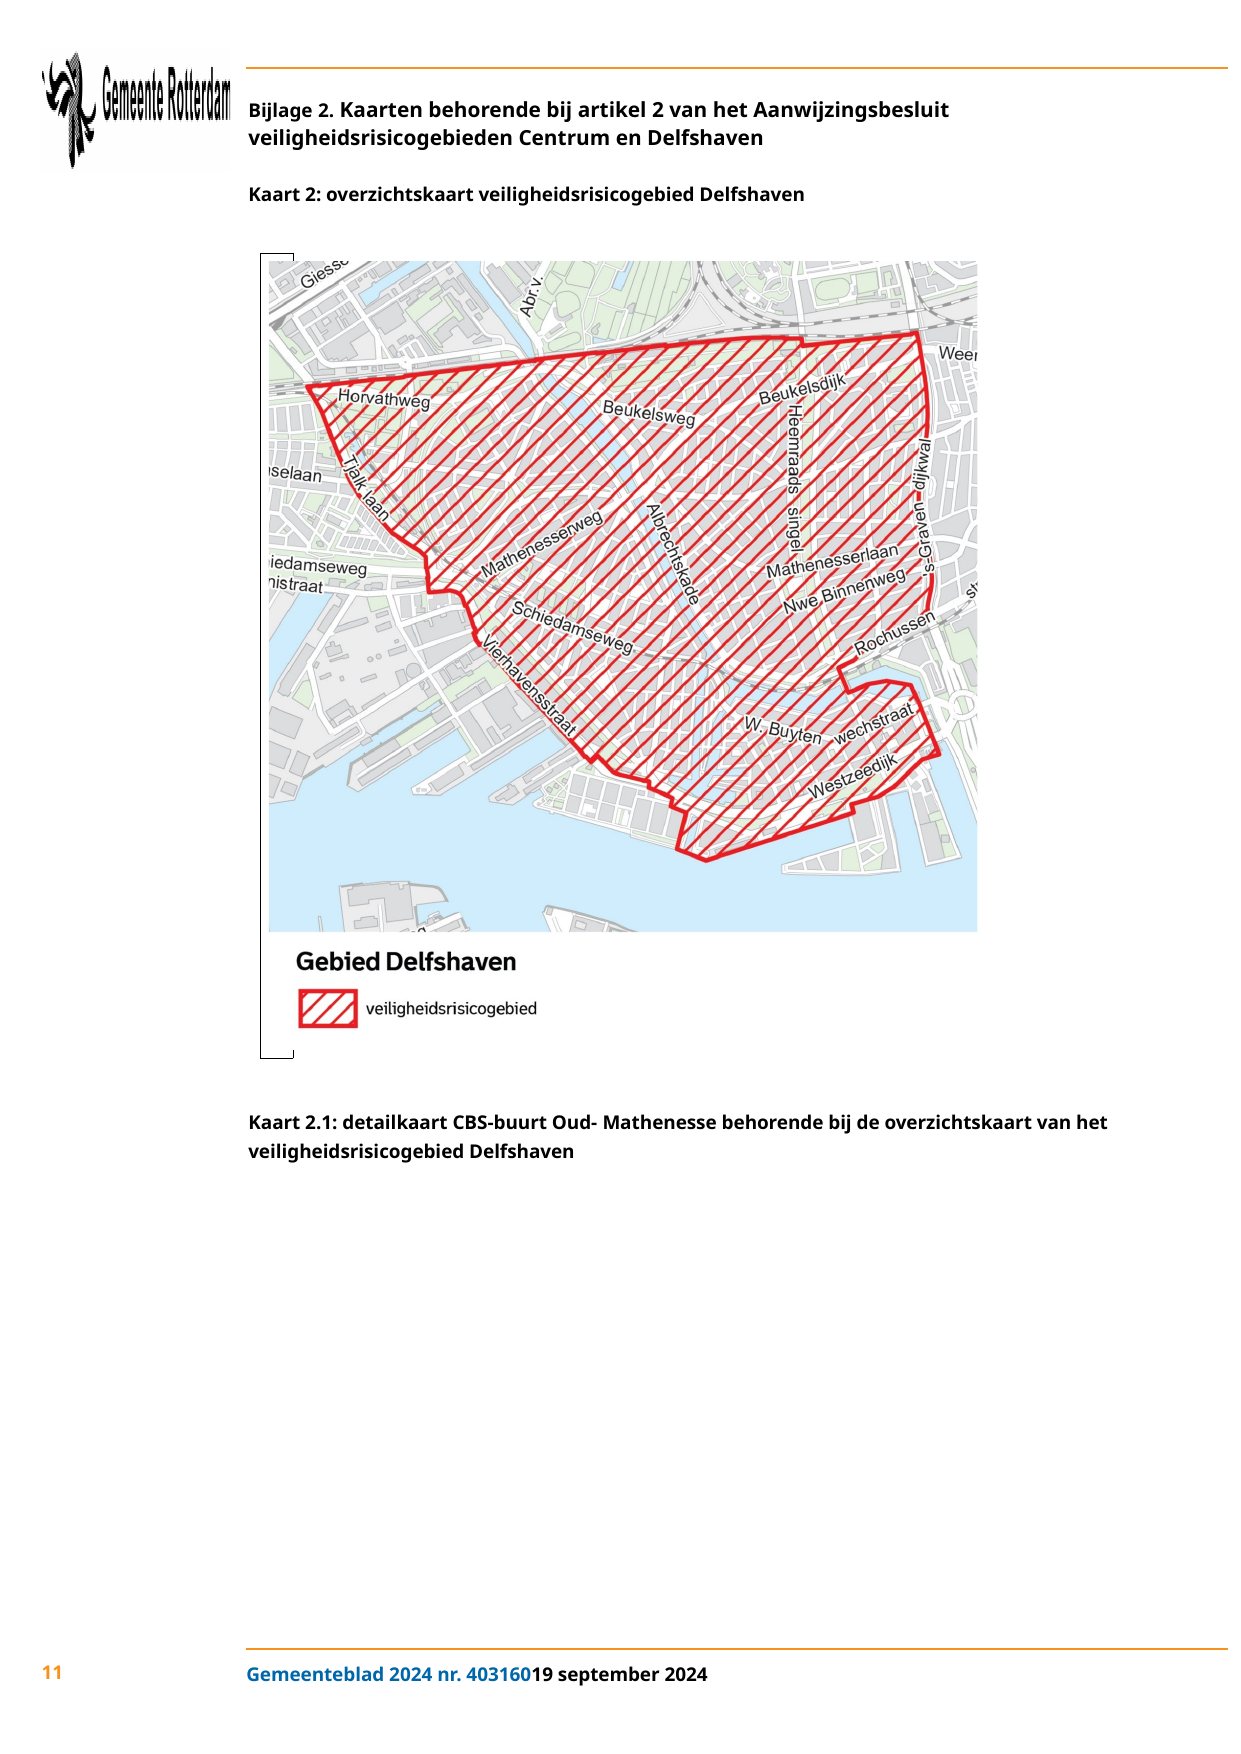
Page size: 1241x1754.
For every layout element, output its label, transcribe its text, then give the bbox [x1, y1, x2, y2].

text Kaart 2.1: detailkaart CBS-buurt Oud- Mathenesse behorende bij de overzichtskaart van het veiligheidsrisicogebied Delfshaven [248, 1109, 1152, 1164]
text Bijlage 2. Kaarten behorende bij artikel 2 van het Aanwijzingsbesluit veiligheidsrisicogebieden Centrum en Delfshaven [248, 95, 1152, 152]
picture [41, 47, 231, 172]
picture [268, 261, 978, 1050]
text Kaart 2: overzichtskaart veiligheidsrisicogebied Delfshaven [248, 181, 1152, 207]
